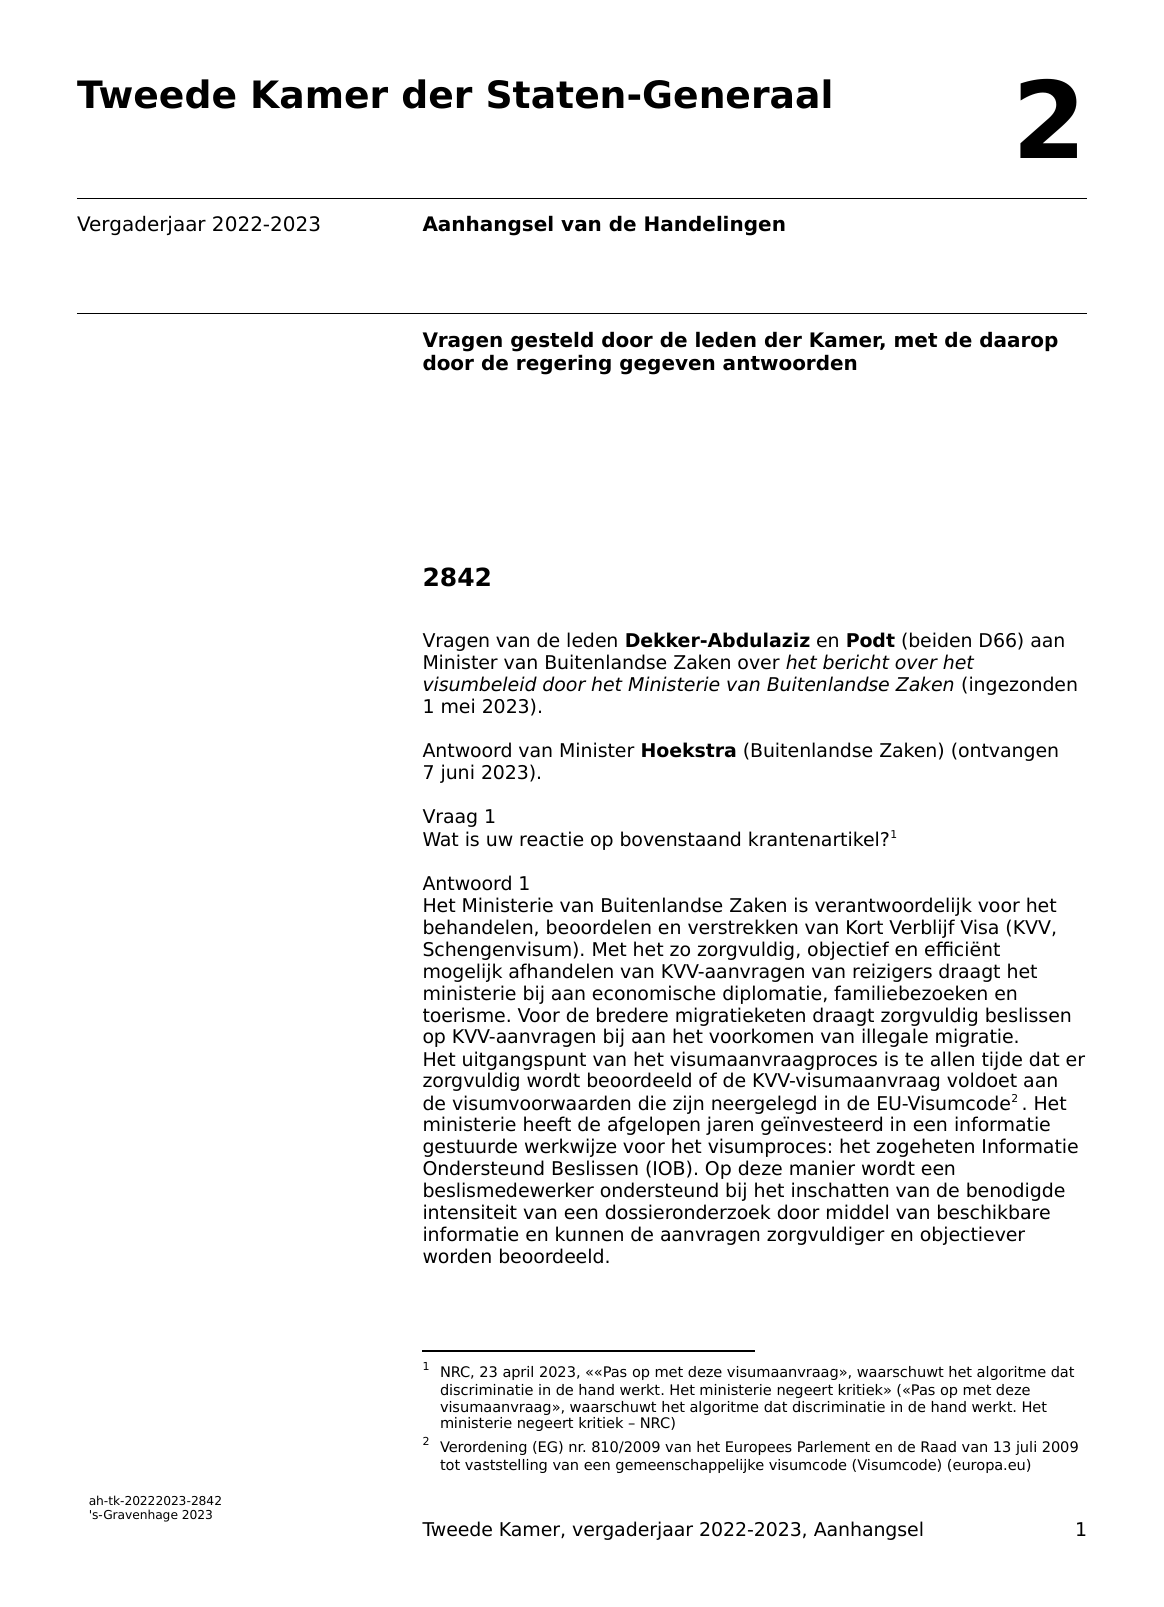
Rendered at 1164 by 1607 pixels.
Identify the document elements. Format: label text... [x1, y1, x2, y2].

table_cell Aanhangsel van de Handelingen [422, 199, 1087, 313]
table_cell [77, 314, 422, 375]
text Antwoord 1 [422, 873, 1087, 894]
text Verordening (EG) nr. 810/2009 van het Europees Parlement en de Raad van 13 juli 2009 tot vaststelling van een gemeenschappelijke visumcode (Visumcode) (europa.eu) [422, 1435, 1087, 1474]
text 2842 [422, 563, 1087, 592]
table_header 2 [886, 59, 1087, 198]
text ah-tk-20222023-2842 [88, 1494, 323, 1508]
text NRC, 23 april 2023, ««Pas op met deze visumaanvraag», waarschuwt het algoritme dat discriminatie in de hand werkt. Het ministerie negeert kritiek» («Pas op met deze visumaanvraag», waarschuwt het algoritme dat discriminatie in de hand werkt. Het ministerie negeert kritiek – NRC) [422, 1360, 1087, 1432]
text 's-Gravenhage 2023 [88, 1508, 323, 1522]
text Antwoord van Minister Hoekstra (Buitenlandse Zaken) (ontvangen 7 juni 2023). [422, 740, 1087, 784]
text Wat is uw reactie op bovenstaand krantenartikel? [422, 828, 1087, 850]
table_header Tweede Kamer der Staten-Generaal [77, 59, 886, 198]
text Vraag 1 [422, 806, 1087, 828]
table_cell Vergaderjaar 2022-2023 [77, 199, 422, 313]
text Het uitgangspunt van het visumaanvraagproces is te allen tijde dat er zorgvuldig wordt beoordeeld of de KVV-visumaanvraag voldoet aan de visumvoorwaarden die zijn neergelegd in de EU-Visumcode. Het ministerie heeft de afgelopen jaren geïnvesteerd in een informatie gestuurde werkwijze voor het visumproces: het zogeheten Informatie Ondersteund Beslissen (IOB). Op deze manier wordt een beslismedewerker ondersteund bij het inschatten van de benodigde intensiteit van een dossieronderzoek door middel van beschikbare informatie en kunnen de aanvragen zorgvuldiger en objectiever worden beoordeeld. [422, 1048, 1087, 1268]
text Het Ministerie van Buitenlandse Zaken is verantwoordelijk voor het behandelen, beoordelen en verstrekken van Kort Verblijf Visa (KVV, Schengenvisum). Met het zo zorgvuldig, objectief en efficiënt mogelijk afhandelen van KVV-aanvragen van reizigers draagt het ministerie bij aan economische diplomatie, familiebezoeken en toerisme. Voor de bredere migratieketen draagt zorgvuldig beslissen op KVV-aanvragen bij aan het voorkomen van illegale migratie. [422, 894, 1087, 1048]
table_cell Vragen gesteld door de leden der Kamer, met de daarop door de regering gegeven antwoorden [422, 314, 1087, 375]
text Vragen van de leden Dekker-Abdulaziz en Podt (beiden D66) aan Minister van Buitenlandse Zaken over het bericht over het visumbeleid door het Ministerie van Buitenlandse Zaken (ingezonden 1 mei 2023). [422, 630, 1087, 718]
